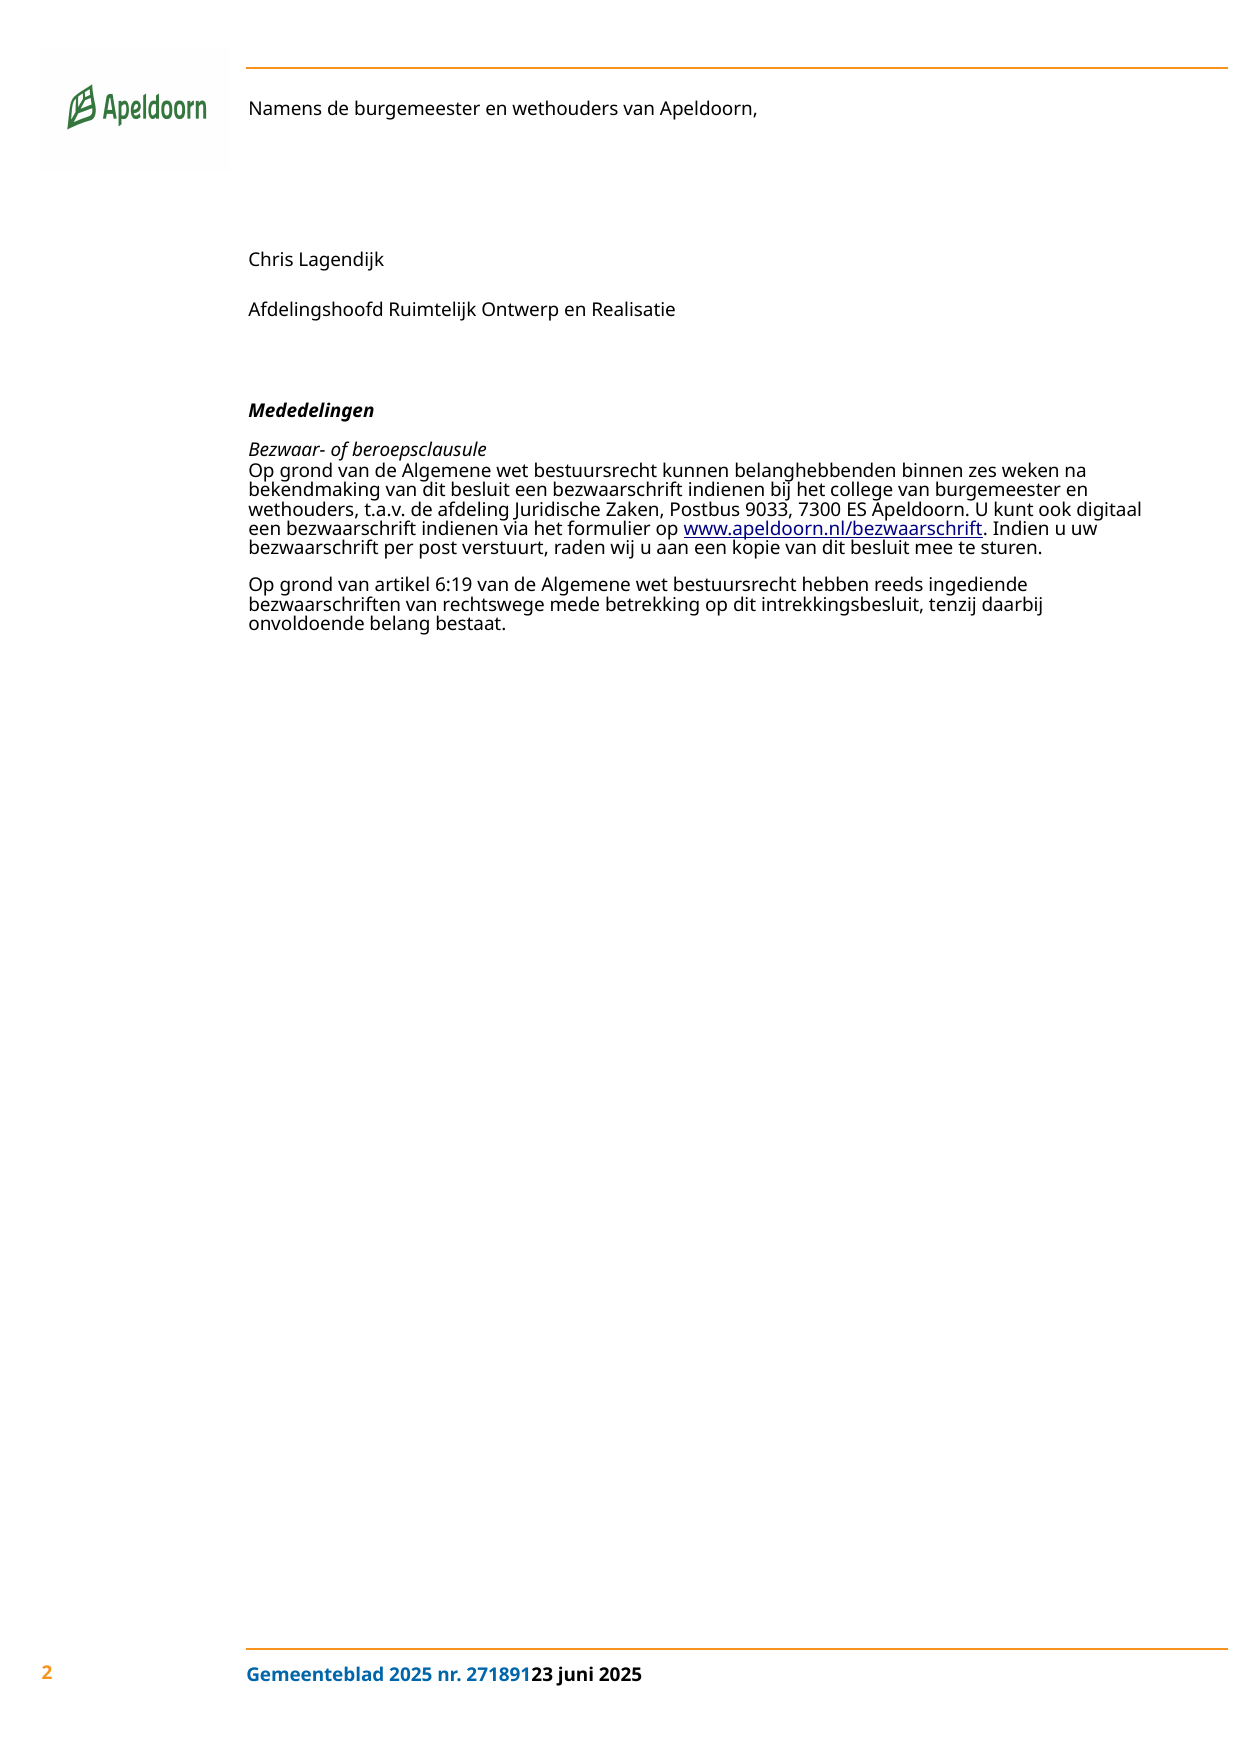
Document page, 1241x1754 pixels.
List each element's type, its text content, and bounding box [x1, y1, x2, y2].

text Op grond van artikel 6:19 van de Algemene wet bestuursrecht hebben reeds ingediende bezwaarschriften van rechtswege mede betrekking op dit intrekkingsbesluit, tenzij daarbij onvoldoende belang bestaat. [248, 576, 1152, 634]
text Namens de burgemeester en wethouders van Apeldoorn, [248, 95, 1152, 121]
picture [41, 47, 231, 172]
text Afdelingshoofd Ruimtelijk Ontwerp en Realisatie [248, 296, 1152, 322]
text Mededelingen [248, 397, 1152, 423]
text Chris Lagendijk [248, 246, 1152, 272]
text Op grond van de Algemene wet bestuursrecht kunnen belanghebbenden binnen zes weken na bekendmaking van dit besluit een bezwaarschrift indienen bij het college van burgemeester en wethouders, t.a.v. de afdeling Juridische Zaken, Postbus 9033, 7300 ES Apeldoorn. U kunt ook digitaal een bezwaarschrift indienen via het formulier op www.apeldoorn.nl/bezwaarschrift. Indien u uw bezwaarschrift per post verstuurt, raden wij u aan een kopie van dit besluit mee te sturen. [248, 462, 1152, 558]
text Bezwaar- of beroepsclausule [248, 436, 1152, 462]
